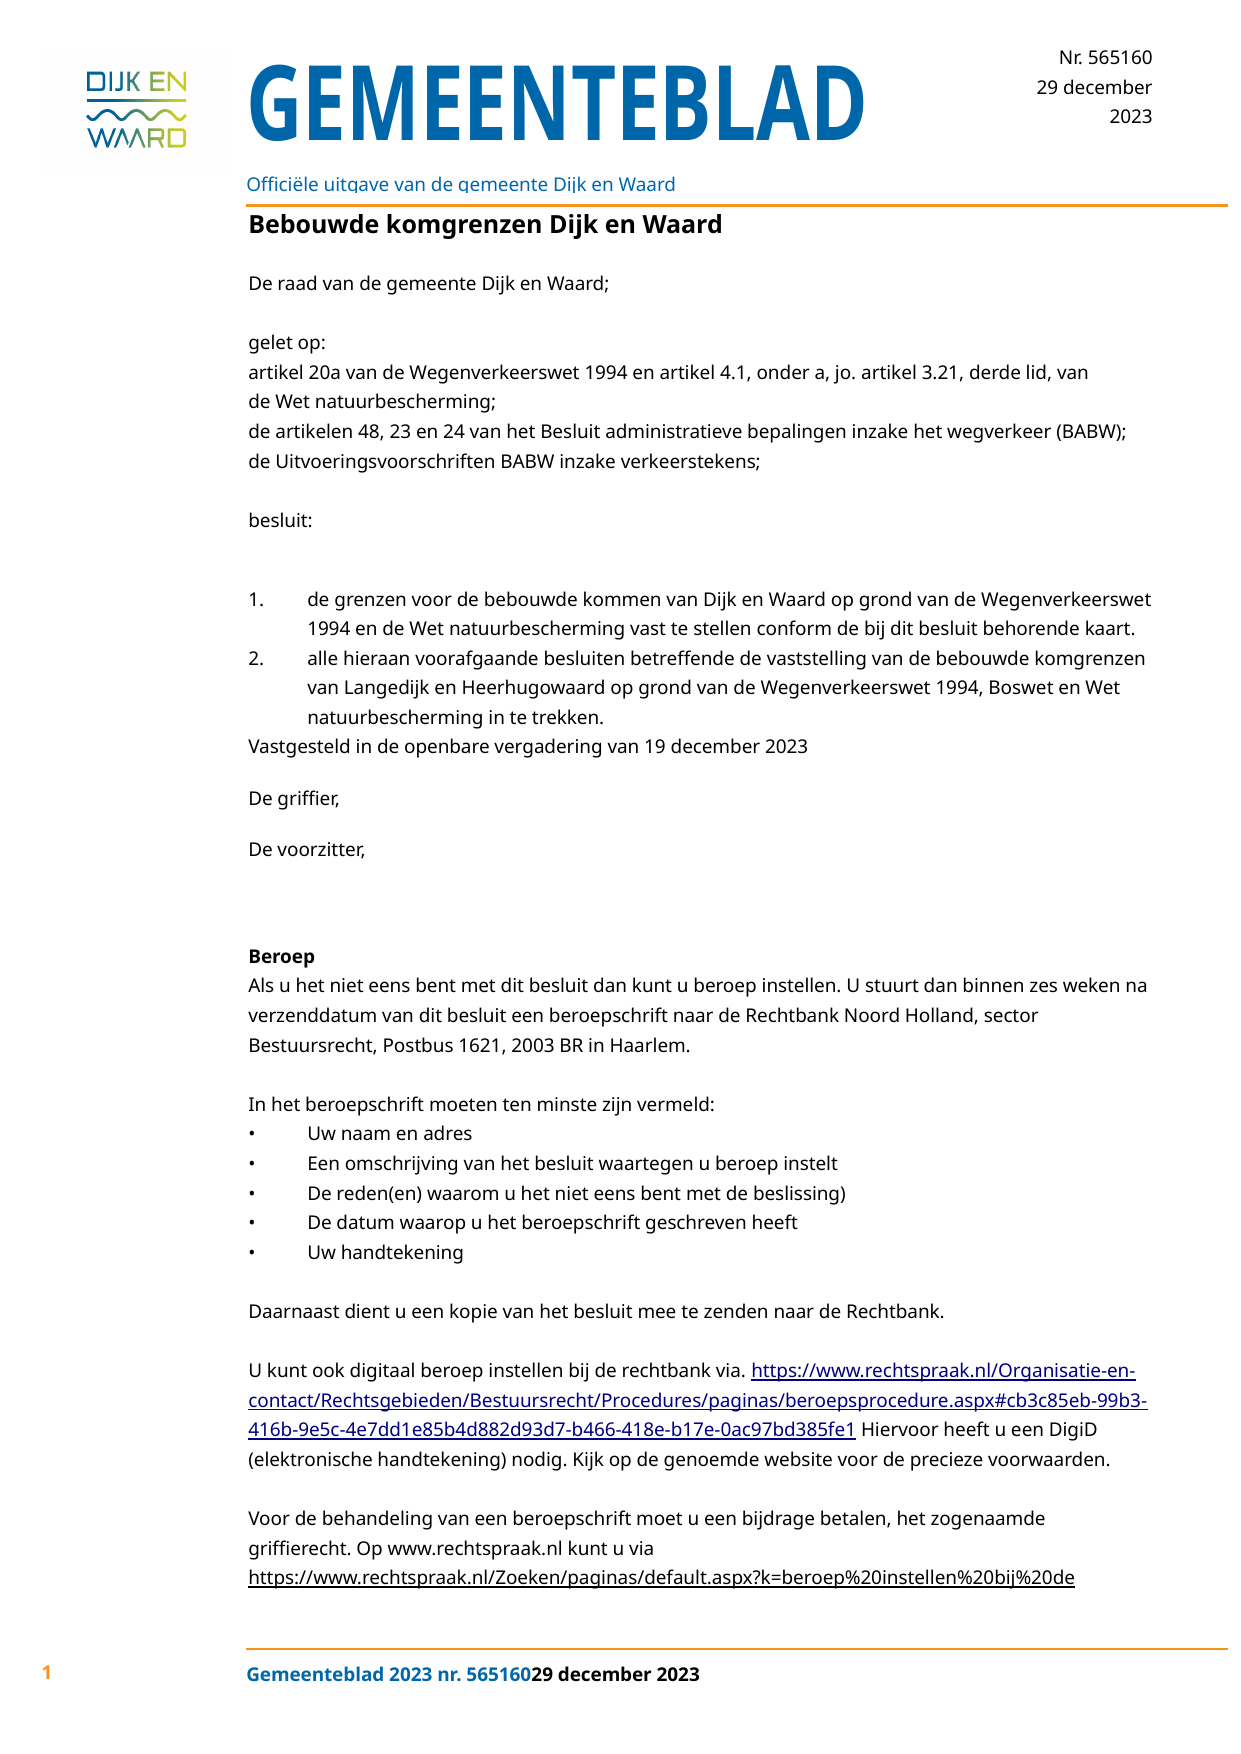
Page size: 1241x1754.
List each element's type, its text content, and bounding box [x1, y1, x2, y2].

list De datum waarop u het beroepschrift geschreven heeft [248, 1209, 1152, 1235]
text De voorzitter, [248, 837, 1152, 862]
text Vastgesteld in de openbare vergadering van 19 december 2023 [248, 734, 1152, 759]
text De raad van de gemeente Dijk en Waard; [248, 270, 1152, 296]
text Daarnaast dient u een kopie van het besluit mee te zenden naar de Rechtbank. [248, 1298, 1152, 1324]
list Uw naam en adres [248, 1121, 1152, 1146]
text artikel 20a van de Wegenverkeerswet 1994 en artikel 4.1, onder a, jo. artikel 3.21, derde lid, van [248, 359, 1152, 385]
list Een omschrijving van het besluit waartegen u beroep instelt [248, 1150, 1152, 1176]
text de artikelen 48, 23 en 24 van het Besluit administratieve bepalingen inzake het wegverkeer (BABW); [248, 418, 1152, 444]
list Uw handtekening [248, 1239, 1152, 1264]
text Als u het niet eens bent met dit besluit dan kunt u beroep instellen. U stuurt dan binnen zes weken na verzenddatum van dit besluit een beroepschrift naar de Rechtbank Noord Holland, sector Bestuursrecht, Postbus 1621, 2003 BR in Haarlem. [248, 973, 1152, 1057]
list de grenzen voor de bebouwde kommen van Dijk en Waard op grond van de Wegenverkeerswet 1994 en de Wet natuurbescherming vast te stellen conform de bij dit besluit behorende kaart. [248, 586, 1152, 641]
picture [41, 47, 231, 172]
text Voor de behandeling van een beroepschrift moet u een bijdrage betalen, het zogenaamde griffierecht. Op www.rechtspraak.nl kunt u via https://www.rechtspraak.nl/Zoeken/paginas/default.aspx?k=beroep%20instellen%20bij%20de [248, 1505, 1152, 1590]
text de Wet natuurbescherming; [248, 389, 1152, 414]
text U kunt ook digitaal beroep instellen bij de rechtbank via. https://www.rechtspraak.nl/Organisatie-en-contact/Rechtsgebieden/Bestuursrecht/Procedures/paginas/beroepsprocedure.aspx#cb3c85eb-99b3-416b-9e5c-4e7dd1e85b4d882d93d7-b466-418e-b17e-0ac97bd385fe1 Hiervoor heeft u een DigiD (elektronische handtekening) nodig. Kijk op de genoemde website voor de precieze voorwaarden. [248, 1357, 1152, 1472]
text de Uitvoeringsvoorschriften BABW inzake verkeerstekens; [248, 448, 1152, 473]
text gelet op: [248, 329, 1152, 355]
list alle hieraan voorafgaande besluiten betreffende de vaststelling van de bebouwde komgrenzen van Langedijk en Heerhugowaard op grond van de Wegenverkeerswet 1994, Boswet en Wet natuurbescherming in te trekken. [248, 645, 1152, 730]
text Bebouwde komgrenzen Dijk en Waard [248, 207, 1152, 241]
text De griffier, [248, 785, 1152, 811]
text In het beroepschrift moeten ten minste zijn vermeld: [248, 1091, 1152, 1117]
list De reden(en) waarom u het niet eens bent met de beslissing) [248, 1180, 1152, 1205]
text Beroep [248, 943, 1152, 969]
text besluit: [248, 507, 1152, 533]
